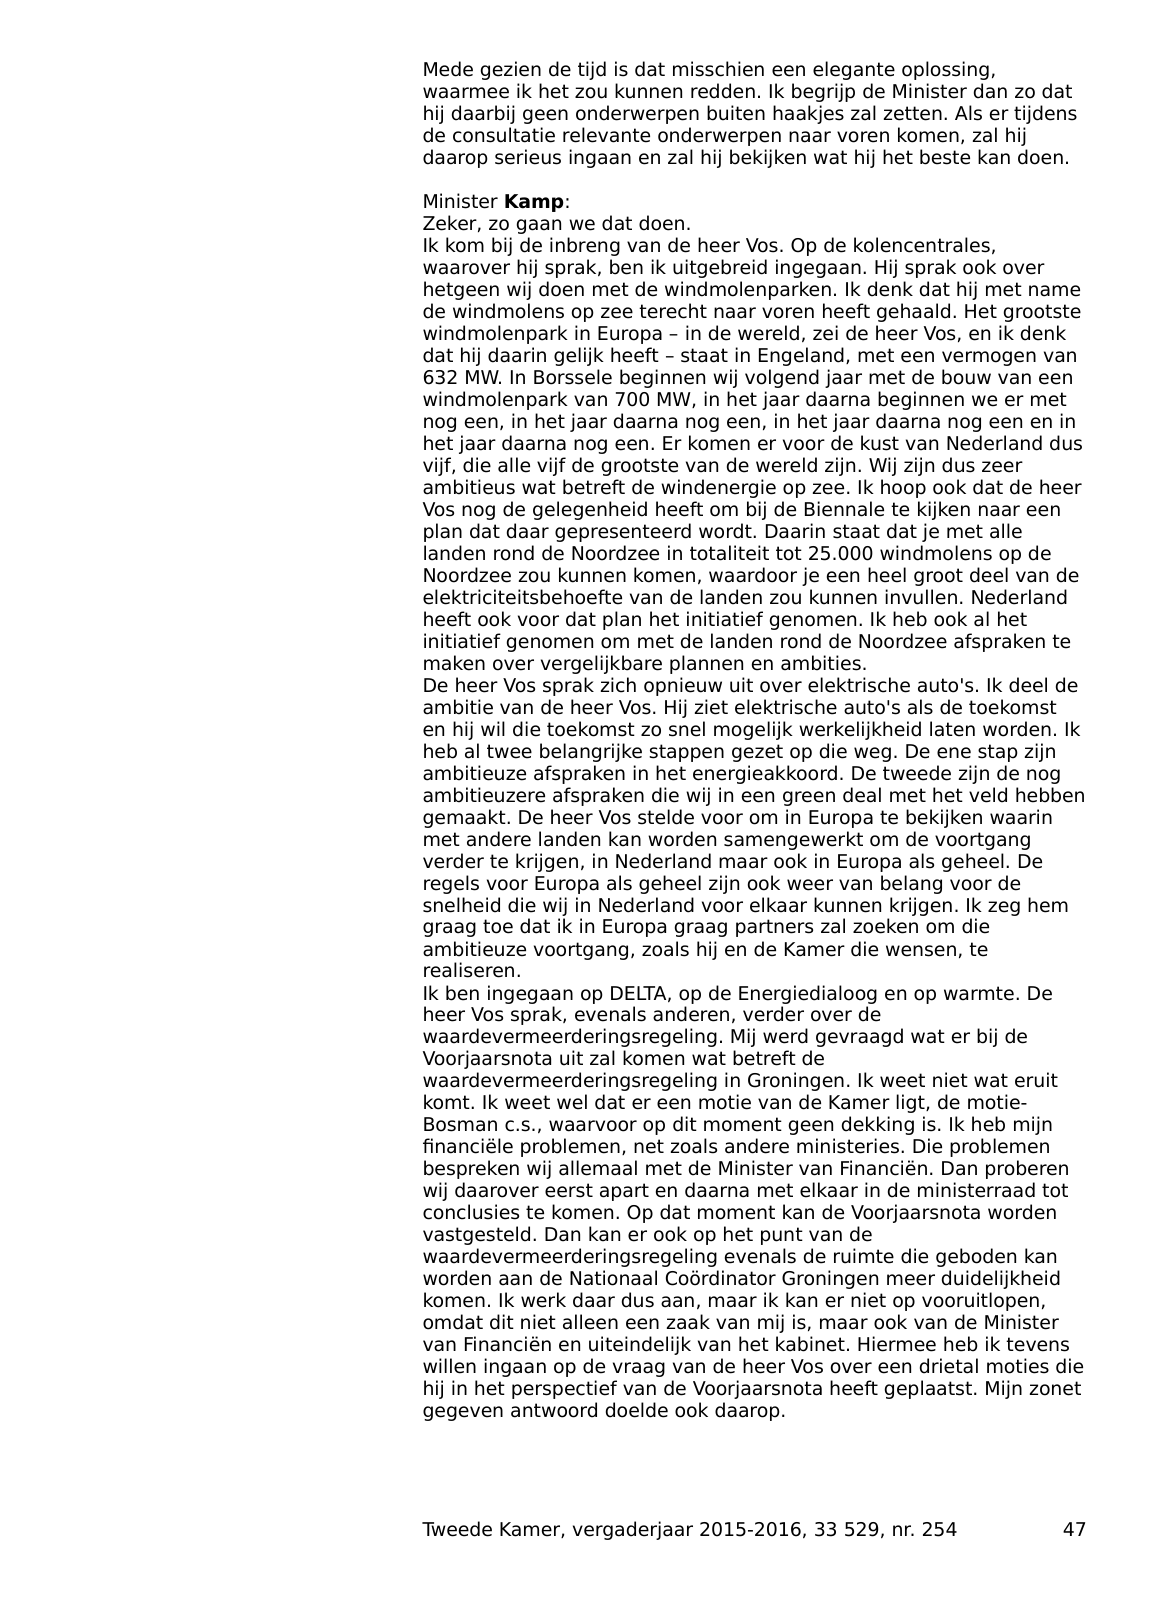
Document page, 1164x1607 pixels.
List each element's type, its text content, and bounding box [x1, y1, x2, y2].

text Mede gezien de tijd is dat misschien een elegante oplossing, waarmee ik het zou kunnen redden. Ik begrijp de Minister dan zo dat hij daarbij geen onderwerpen buiten haakjes zal zetten. Als er tijdens de consultatie relevante onderwerpen naar voren komen, zal hij daarop serieus ingaan en zal hij bekijken wat hij het beste kan doen. [422, 59, 1087, 169]
text De heer Vos sprak zich opnieuw uit over elektrische auto's. Ik deel de ambitie van de heer Vos. Hij ziet elektrische auto's als de toekomst en hij wil die toekomst zo snel mogelijk werkelijkheid laten worden. Ik heb al twee belangrijke stappen gezet op die weg. De ene stap zijn ambitieuze afspraken in het energieakkoord. De tweede zijn de nog ambitieuzere afspraken die wij in een green deal met het veld hebben gemaakt. De heer Vos stelde voor om in Europa te bekijken waarin met andere landen kan worden samengewerkt om de voortgang verder te krijgen, in Nederland maar ook in Europa als geheel. De regels voor Europa als geheel zijn ook weer van belang voor de snelheid die wij in Nederland voor elkaar kunnen krijgen. Ik zeg hem graag toe dat ik in Europa graag partners zal zoeken om die ambitieuze voortgang, zoals hij en de Kamer die wensen, te realiseren. [422, 675, 1087, 982]
text Zeker, zo gaan we dat doen. [422, 213, 1087, 235]
text Ik kom bij de inbreng van de heer Vos. Op de kolencentrales, waarover hij sprak, ben ik uitgebreid ingegaan. Hij sprak ook over hetgeen wij doen met de windmolenparken. Ik denk dat hij met name de windmolens op zee terecht naar voren heeft gehaald. Het grootste windmolenpark in Europa – in de wereld, zei de heer Vos, en ik denk dat hij daarin gelijk heeft – staat in Engeland, met een vermogen van 632 MW. In Borssele beginnen wij volgend jaar met de bouw van een windmolenpark van 700 MW, in het jaar daarna beginnen we er met nog een, in het jaar daarna nog een, in het jaar daarna nog een en in het jaar daarna nog een. Er komen er voor de kust van Nederland dus vijf, die alle vijf de grootste van de wereld zijn. Wij zijn dus zeer ambitieus wat betreft de windenergie op zee. Ik hoop ook dat de heer Vos nog de gelegenheid heeft om bij de Biennale te kijken naar een plan dat daar gepresenteerd wordt. Daarin staat dat je met alle landen rond de Noordzee in totaliteit tot 25.000 windmolens op de Noordzee zou kunnen komen, waardoor je een heel groot deel van de elektriciteitsbehoefte van de landen zou kunnen invullen. Nederland heeft ook voor dat plan het initiatief genomen. Ik heb ook al het initiatief genomen om met de landen rond de Noordzee afspraken te maken over vergelijkbare plannen en ambities. [422, 235, 1087, 675]
text Ik ben ingegaan op DELTA, op de Energiedialoog en op warmte. De heer Vos sprak, evenals anderen, verder over de waardevermeerderingsregeling. Mij werd gevraagd wat er bij de Voorjaarsnota uit zal komen wat betreft de waardevermeerderingsregeling in Groningen. Ik weet niet wat eruit komt. Ik weet wel dat er een motie van de Kamer ligt, de motie-Bosman c.s., waarvoor op dit moment geen dekking is. Ik heb mijn financiële problemen, net zoals andere ministeries. Die problemen bespreken wij allemaal met de Minister van Financiën. Dan proberen wij daarover eerst apart en daarna met elkaar in de ministerraad tot conclusies te komen. Op dat moment kan de Voorjaarsnota worden vastgesteld. Dan kan er ook op het punt van de waardevermeerderingsregeling evenals de ruimte die geboden kan worden aan de Nationaal Coördinator Groningen meer duidelijkheid komen. Ik werk daar dus aan, maar ik kan er niet op vooruitlopen, omdat dit niet alleen een zaak van mij is, maar ook van de Minister van Financiën en uiteindelijk van het kabinet. Hiermee heb ik tevens willen ingaan op de vraag van de heer Vos over een drietal moties die hij in het perspectief van de Voorjaarsnota heeft geplaatst. Mijn zonet gegeven antwoord doelde ook daarop. [422, 982, 1087, 1422]
text Minister Kamp: [422, 191, 1087, 213]
